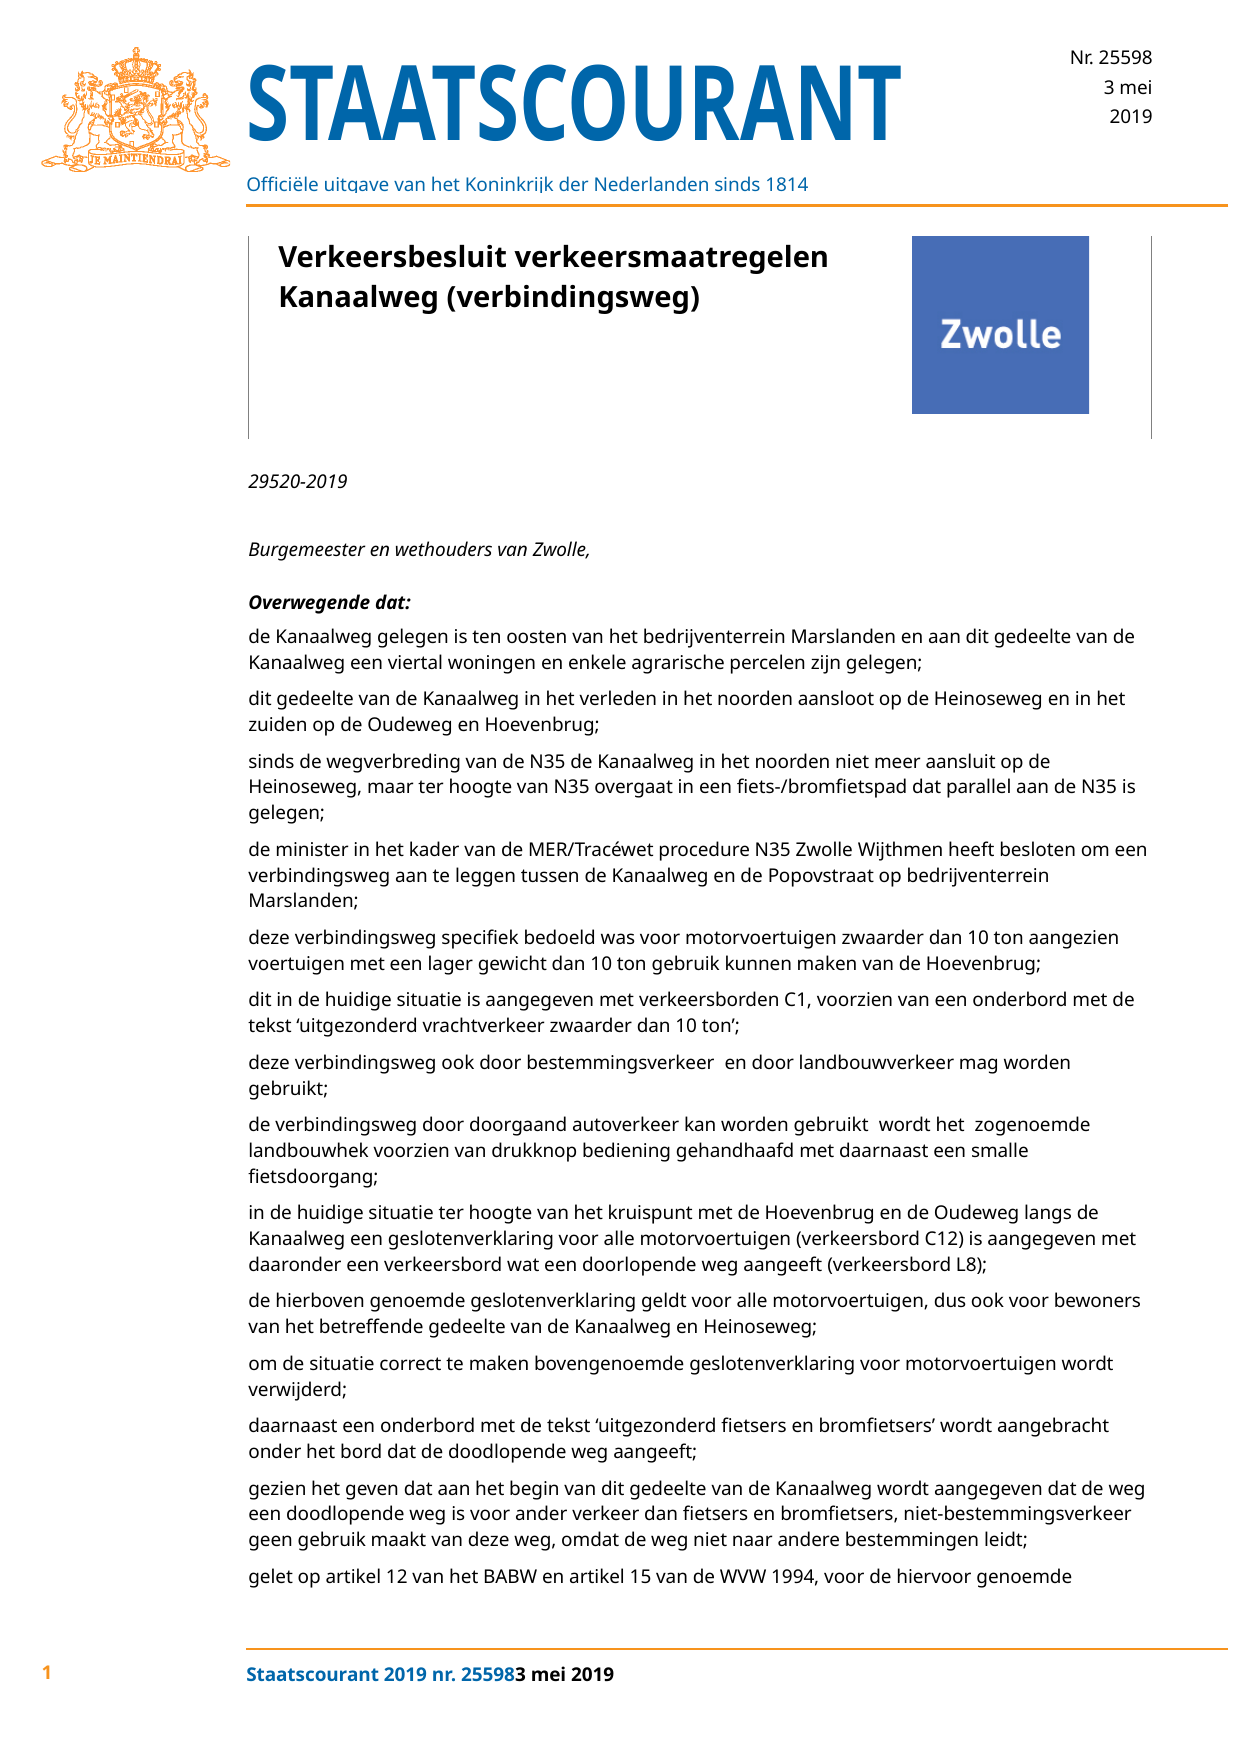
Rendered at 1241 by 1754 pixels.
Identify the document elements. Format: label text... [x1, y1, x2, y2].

text daarnaast een onderbord met de tekst ‘uitgezonderd fietsers en bromfietsers’ wordt aangebracht onder het bord dat de doodlopende weg aangeeft; [248, 1412, 1152, 1464]
text sinds de wegverbreding van de N35 de Kanaalweg in het noorden niet meer aansluit op de Heinoseweg, maar ter hoogte van N35 overgaat in een fiets-/bromfietspad dat parallel aan de N35 is gelegen; [248, 748, 1152, 825]
text deze verbindingsweg specifiek bedoeld was voor motorvoertuigen zwaarder dan 10 ton aangezien voertuigen met een lager gewicht dan 10 ton gebruik kunnen maken van de Hoevenbrug; [248, 924, 1152, 976]
text de minister in het kader van de MER/Tracéwet procedure N35 Zwolle Wijthmen heeft besloten om een verbindingsweg aan te leggen tussen de Kanaalweg en de Popovstraat op bedrijventerrein Marslanden; [248, 836, 1152, 913]
text in de huidige situatie ter hoogte van het kruispunt met de Hoevenbrug en de Oudeweg langs de Kanaalweg een geslotenverklaring voor alle motorvoertuigen (verkeersbord C12) is aangegeven met daaronder een verkeersbord wat een doorlopende weg aangeeft (verkeersbord L8); [248, 1199, 1152, 1277]
text dit gedeelte van de Kanaalweg in het verleden in het noorden aansloot op de Heinoseweg en in het zuiden op de Oudeweg en Hoevenbrug; [248, 686, 1152, 737]
text 29520-2019 [248, 469, 1152, 494]
picture [912, 236, 1090, 414]
text gezien het geven dat aan het begin van dit gedeelte van de Kanaalweg wordt aangegeven dat de weg een doodlopende weg is voor ander verkeer dan fietsers en bromfietsers, niet-bestemmingsverkeer geen gebruik maakt van deze weg, omdat de weg niet naar andere bestemmingen leidt; [248, 1475, 1152, 1552]
text de hierboven genoemde geslotenverklaring geldt voor alle motorvoertuigen, dus ook voor bewoners van het betreffende gedeelte van de Kanaalweg en Heinoseweg; [248, 1288, 1152, 1339]
text om de situatie correct te maken bovengenoemde geslotenverklaring voor motorvoertuigen wordt verwijderd; [248, 1350, 1152, 1402]
text dit in de huidige situatie is aangegeven met verkeersborden C1, voorzien van een onderbord met de tekst ‘uitgezonderd vrachtverkeer zwaarder dan 10 ton’; [248, 987, 1152, 1038]
text de verbindingsweg door doorgaand autoverkeer kan worden gebruikt wordt het zogenoemde landbouwhek voorzien van drukknop bediening gehandhaafd met daarnaast een smalle fietsdoorgang; [248, 1111, 1152, 1189]
table_header [850, 236, 912, 413]
picture [41, 47, 231, 172]
text Burgemeester en wethouders van Zwolle, [248, 536, 1152, 562]
text de Kanaalweg gelegen is ten oosten van het bedrijventerrein Marslanden en aan dit gedeelte van de Kanaalweg een viertal woningen en enkele agrarische percelen zijn gelegen; [248, 623, 1152, 675]
text deze verbindingsweg ook door bestemmingsverkeer en door landbouwverkeer mag worden gebruikt; [248, 1049, 1152, 1101]
table_header Verkeersbesluit verkeersmaatregelen Kanaalweg (verbindingsweg) [249, 236, 850, 439]
text Overwegende dat: [248, 589, 1152, 615]
table_header [1090, 236, 1151, 413]
table_header [850, 414, 1151, 439]
text gelet op artikel 12 van het BABW en artikel 15 van de WVW 1994, voor de hiervoor genoemde [248, 1563, 1152, 1589]
